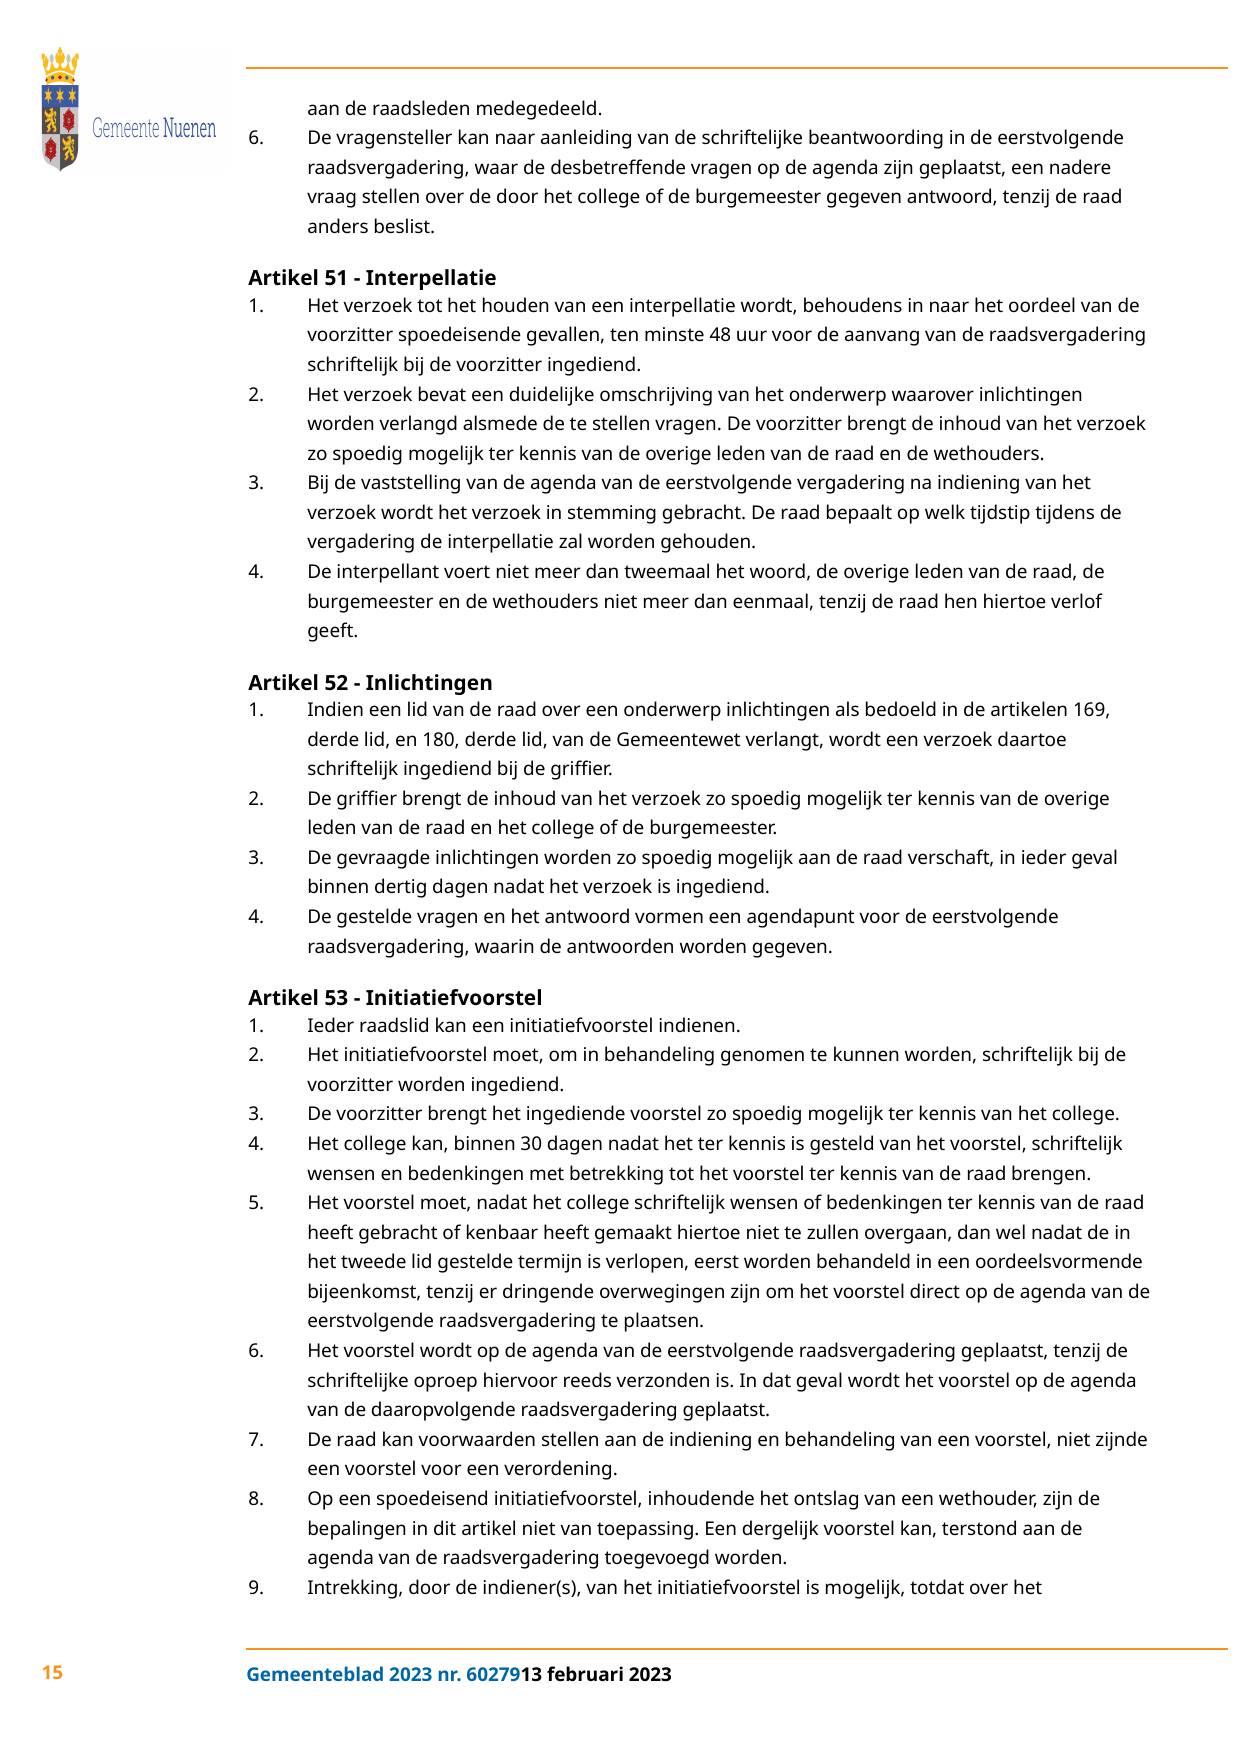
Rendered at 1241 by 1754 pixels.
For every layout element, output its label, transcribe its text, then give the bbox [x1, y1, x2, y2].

list Het voorstel wordt op de agenda van de eerstvolgende raadsvergadering geplaatst, tenzij de schriftelijke oproep hiervoor reeds verzonden is. In dat geval wordt het voorstel op de agenda van de daaropvolgende raadsvergadering geplaatst. [248, 1337, 1152, 1422]
list Ieder raadslid kan een initiatiefvoorstel indienen. [248, 1012, 1152, 1037]
list aan de raadsleden medegedeeld. [248, 95, 1152, 121]
list Op een spoedeisend initiatiefvoorstel, inhoudende het ontslag van een wethouder, zijn de bepalingen in dit artikel niet van toepassing. Een dergelijk voorstel kan, terstond aan de agenda van de raadsvergadering toegevoegd worden. [248, 1485, 1152, 1570]
list Bij de vaststelling van de agenda van de eerstvolgende vergadering na indiening van het verzoek wordt het verzoek in stemming gebracht. De raad bepaalt op welk tijdstip tijdens de vergadering de interpellatie zal worden gehouden. [248, 469, 1152, 554]
picture [41, 47, 231, 172]
list De griffier brengt de inhoud van het verzoek zo spoedig mogelijk ter kennis van de overige leden van de raad en het college of de burgemeester. [248, 785, 1152, 840]
list Het verzoek tot het houden van een interpellatie wordt, behoudens in naar het oordeel van de voorzitter spoedeisende gevallen, ten minste 48 uur voor de aanvang van de raadsvergadering schriftelijk bij de voorzitter ingediend. [248, 292, 1152, 377]
list De gevraagde inlichtingen worden zo spoedig mogelijk aan de raad verschaft, in ieder geval binnen dertig dagen nadat het verzoek is ingediend. [248, 844, 1152, 899]
list Indien een lid van de raad over een onderwerp inlichtingen als bedoeld in de artikelen 169, derde lid, en 180, derde lid, van de Gemeentewet verlangt, wordt een verzoek daartoe schriftelijk ingediend bij de griffier. [248, 696, 1152, 781]
list De voorzitter brengt het ingediende voorstel zo spoedig mogelijk ter kennis van het college. [248, 1101, 1152, 1126]
list Het voorstel moet, nadat het college schriftelijk wensen of bedenkingen ter kennis van de raad heeft gebracht of kenbaar heeft gemaakt hiertoe niet te zullen overgaan, dan wel nadat de in het tweede lid gestelde termijn is verlopen, eerst worden behandeld in een oordeelsvormende bijeenkomst, tenzij er dringende overwegingen zijn om het voorstel direct op de agenda van de eerstvolgende raadsvergadering te plaatsen. [248, 1189, 1152, 1333]
list De vragensteller kan naar aanleiding van de schriftelijke beantwoording in de eerstvolgende raadsvergadering, waar de desbetreffende vragen op de agenda zijn geplaatst, een nadere vraag stellen over de door het college of de burgemeester gegeven antwoord, tenzij de raad anders beslist. [248, 124, 1152, 239]
list De gestelde vragen en het antwoord vormen een agendapunt voor de eerstvolgende raadsvergadering, waarin de antwoorden worden gegeven. [248, 903, 1152, 959]
list Het verzoek bevat een duidelijke omschrijving van het onderwerp waarover inlichtingen worden verlangd alsmede de te stellen vragen. De voorzitter brengt de inhoud van het verzoek zo spoedig mogelijk ter kennis van de overige leden van de raad en de wethouders. [248, 381, 1152, 466]
text Artikel 52 - Inlichtingen [248, 668, 1152, 696]
list De interpellant voert niet meer dan tweemaal het woord, de overige leden van de raad, de burgemeester en de wethouders niet meer dan eenmaal, tenzij de raad hen hiertoe verlof geeft. [248, 558, 1152, 643]
list Het initiatiefvoorstel moet, om in behandeling genomen te kunnen worden, schriftelijk bij de voorzitter worden ingediend. [248, 1041, 1152, 1097]
list De raad kan voorwaarden stellen aan de indiening en behandeling van een voorstel, niet zijnde een voorstel voor een verordening. [248, 1426, 1152, 1481]
text Artikel 51 - Interpellatie [248, 263, 1152, 292]
list Het college kan, binnen 30 dagen nadat het ter kennis is gesteld van het voorstel, schriftelijk wensen en bedenkingen met betrekking tot het voorstel ter kennis van de raad brengen. [248, 1130, 1152, 1185]
text Artikel 53 - Initiatiefvoorstel [248, 983, 1152, 1012]
list Intrekking, door de indiener(s), van het initiatiefvoorstel is mogelijk, totdat over het [248, 1574, 1152, 1599]
